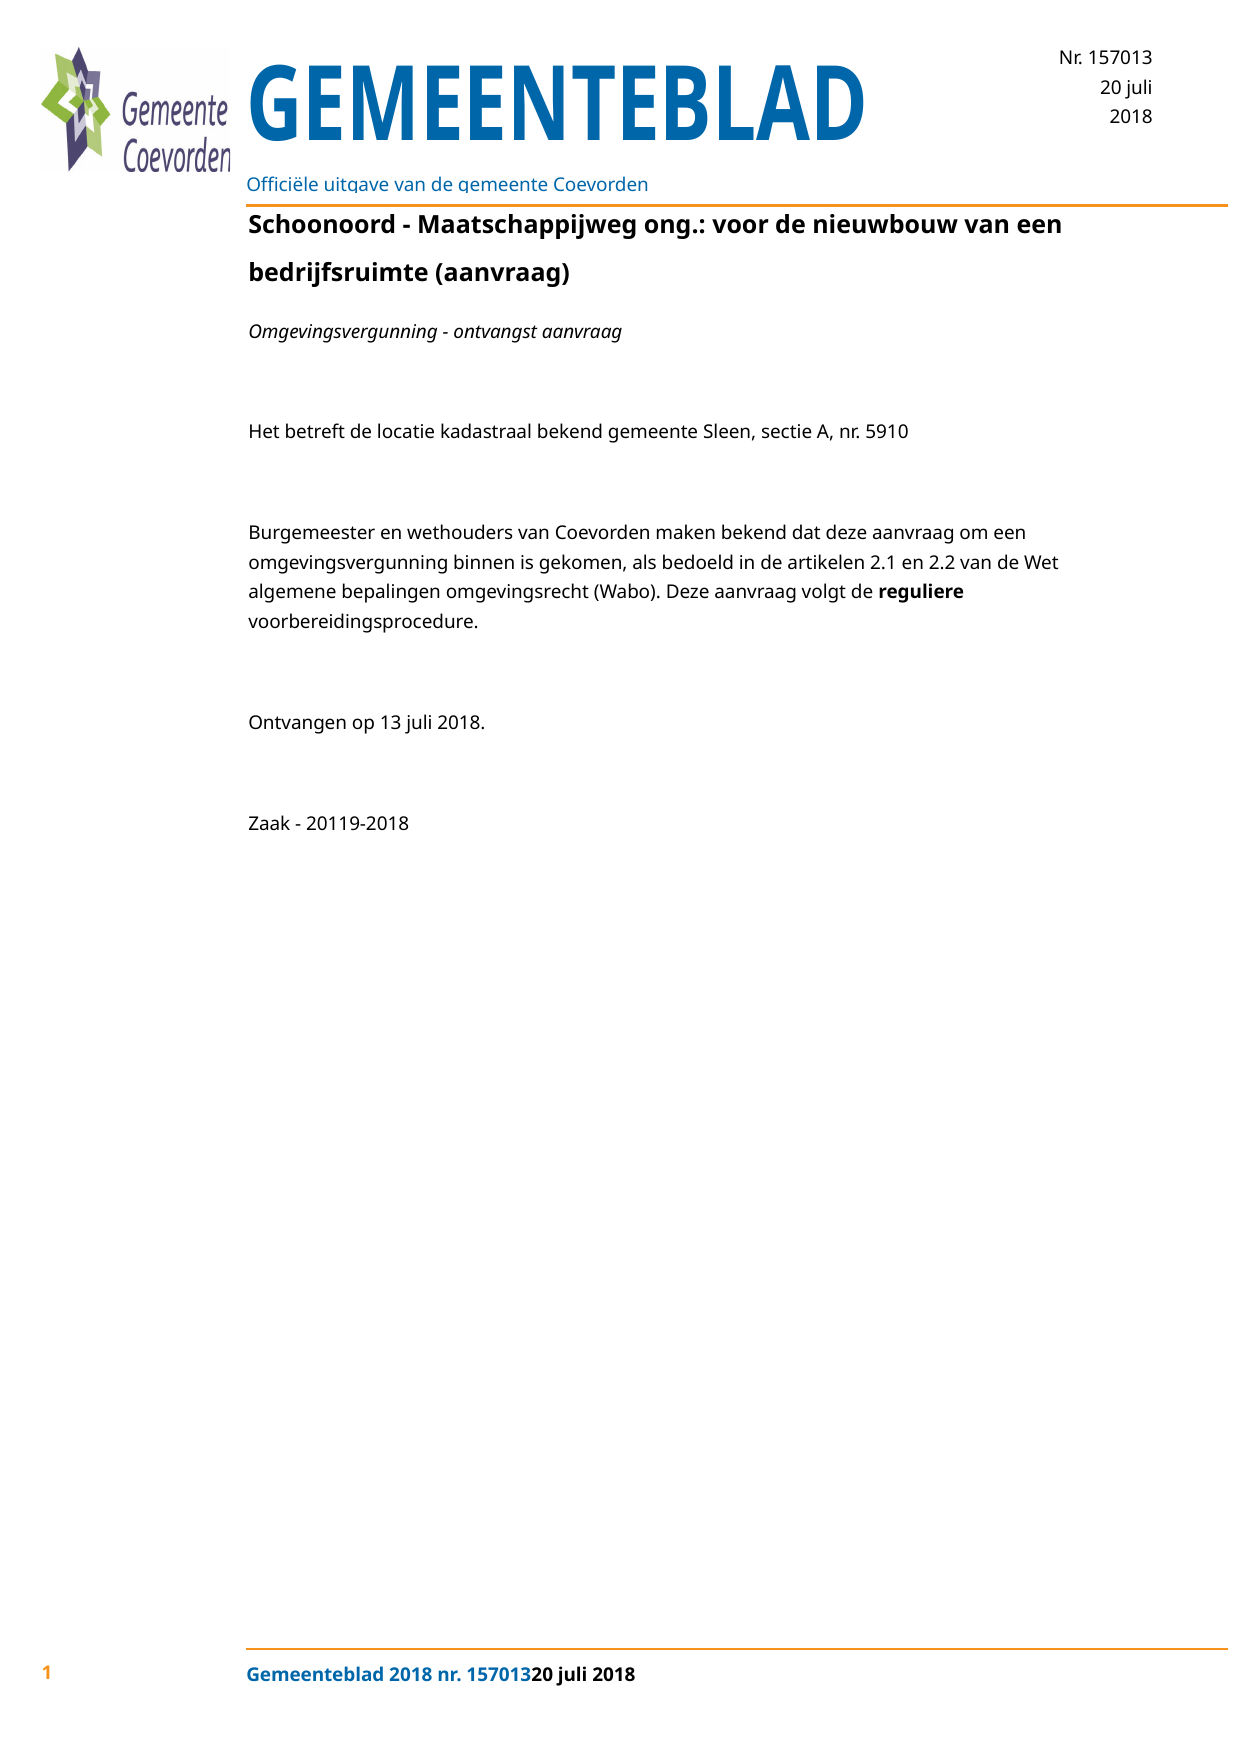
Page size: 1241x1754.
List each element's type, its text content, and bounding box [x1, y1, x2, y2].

picture [41, 47, 231, 172]
text Zaak - 20119-2018 [248, 810, 1152, 836]
text Omgevingsvergunning - ontvangst aanvraag [248, 318, 1152, 344]
text Burgemeester en wethouders van Coevorden maken bekend dat deze aanvraag om een omgevingsvergunning binnen is gekomen, als bedoeld in de artikelen 2.1 en 2.2 van de Wet algemene bepalingen omgevingsrecht (Wabo). Deze aanvraag volgt de reguliere voorbereidingsprocedure. [248, 519, 1152, 634]
text Het betreft de locatie kadastraal bekend gemeente Sleen, sectie A, nr. 5910 [248, 419, 1152, 444]
text Ontvangen op 13 juli 2018. [248, 709, 1152, 735]
text Schoonoord - Maatschappijweg ong.: voor de nieuwbouw van een bedrijfsruimte (aanvraag) [248, 207, 1152, 288]
